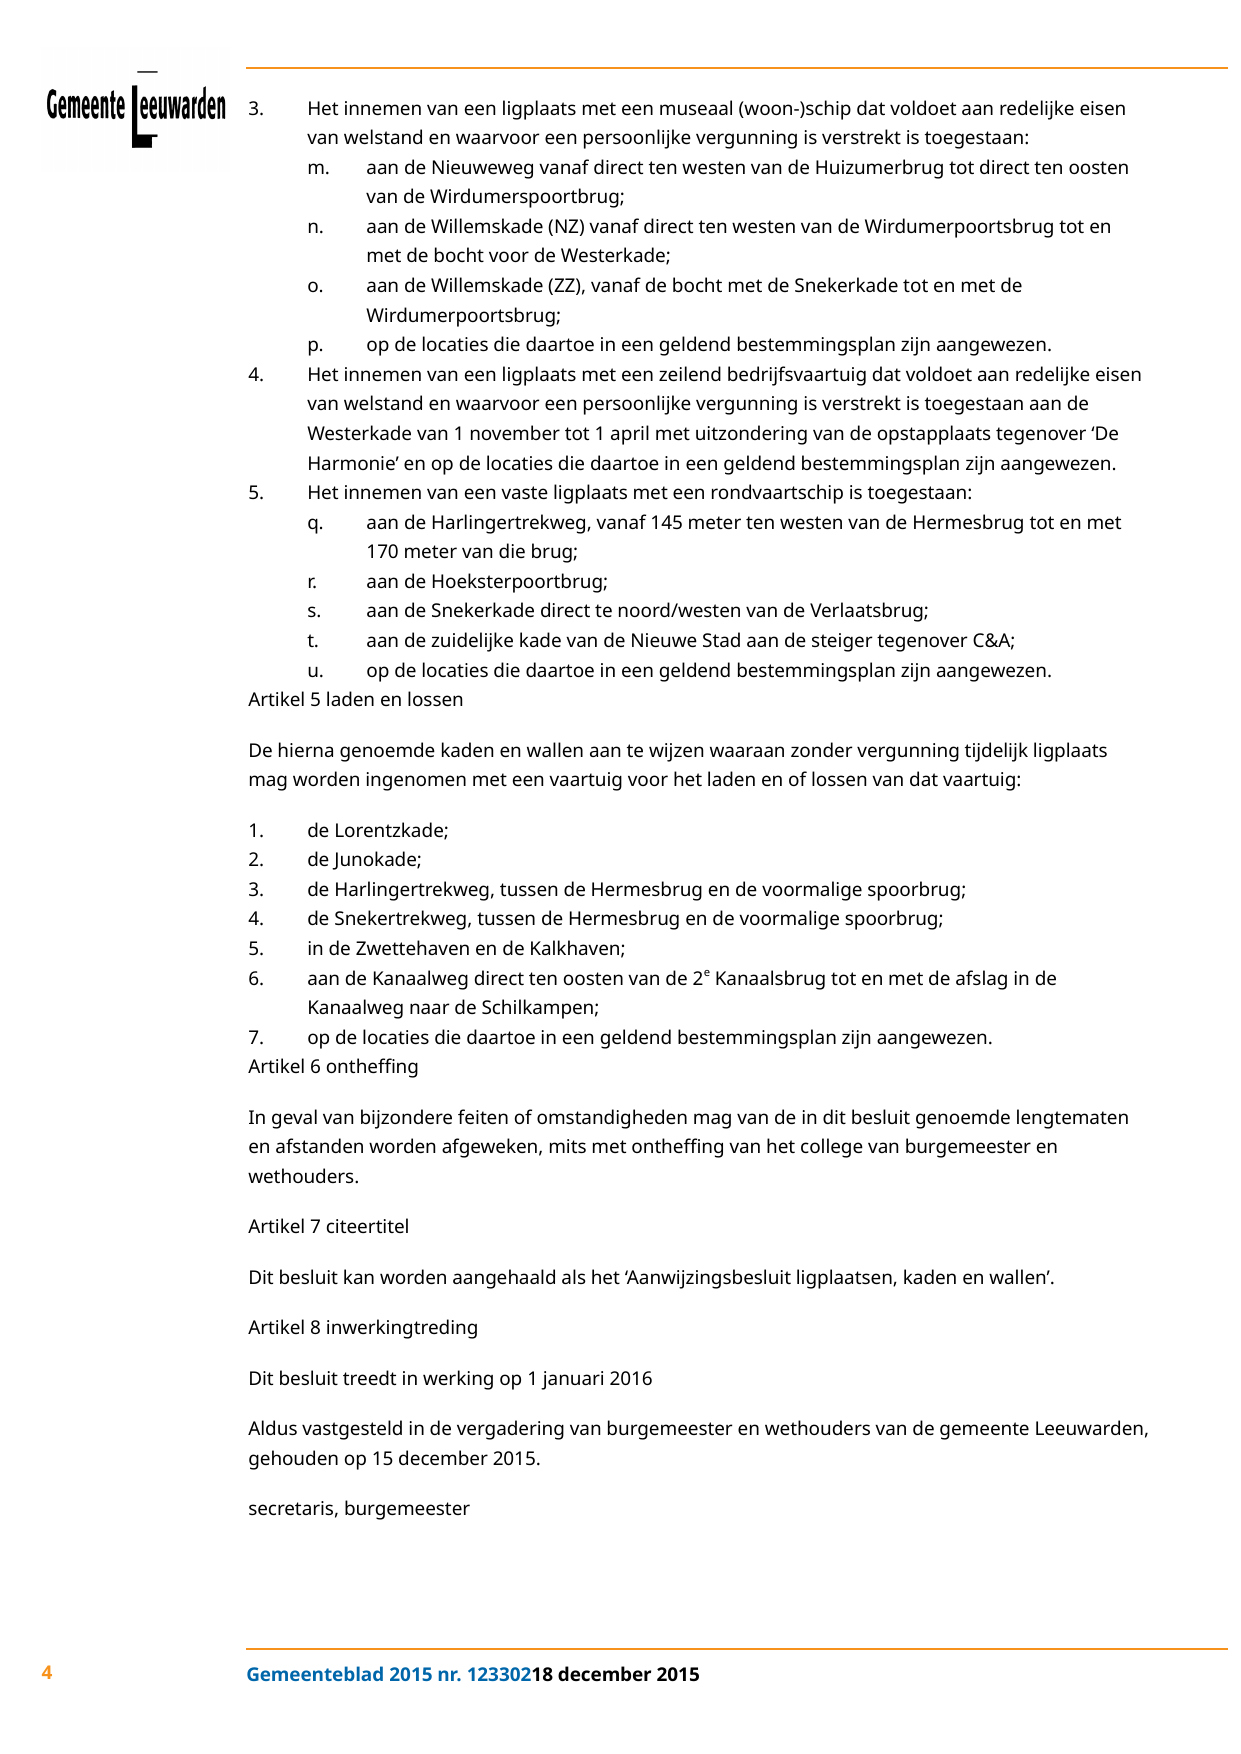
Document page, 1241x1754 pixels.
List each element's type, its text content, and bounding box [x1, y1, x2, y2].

text Artikel 6 ontheffing [248, 1053, 1152, 1079]
list aan de Harlingertrekweg, vanaf 145 meter ten westen van de Hermesbrug tot en met 170 meter van die brug; [307, 509, 1152, 564]
list op de locaties die daartoe in een geldend bestemmingsplan zijn aangewezen. [307, 657, 1152, 683]
text De hierna genoemde kaden en wallen aan te wijzen waaraan zonder vergunning tijdelijk ligplaats mag worden ingenomen met een vaartuig voor het laden en of lossen van dat vaartuig: [248, 737, 1152, 792]
text Aldus vastgesteld in de vergadering van burgemeester en wethouders van de gemeente Leeuwarden, gehouden op 15 december 2015. [248, 1415, 1152, 1471]
list Het innemen van een ligplaats met een museaal (woon-)schip dat voldoet aan redelijke eisen van welstand en waarvoor een persoonlijke vergunning is verstrekt is toegestaan: [248, 95, 1152, 150]
text Artikel 8 inwerkingtreding [248, 1314, 1152, 1340]
list Het innemen van een ligplaats met een zeilend bedrijfsvaartuig dat voldoet aan redelijke eisen van welstand en waarvoor een persoonlijke vergunning is verstrekt is toegestaan aan de Westerkade van 1 november tot 1 april met uitzondering van de opstapplaats tegenover ‘De Harmonie’ en op de locaties die daartoe in een geldend bestemmingsplan zijn aangewezen. [248, 361, 1152, 476]
text Dit besluit kan worden aangehaald als het ‘Aanwijzingsbesluit ligplaatsen, kaden en wallen’. [248, 1264, 1152, 1290]
text secretaris, burgemeester [248, 1495, 1152, 1521]
list op de locaties die daartoe in een geldend bestemmingsplan zijn aangewezen. [248, 1024, 1152, 1050]
list aan de Willemskade (NZ) vanaf direct ten westen van de Wirdumerpoortsbrug tot en met de bocht voor de Westerkade; [307, 213, 1152, 268]
text Artikel 7 citeertitel [248, 1213, 1152, 1239]
text Artikel 5 laden en lossen [248, 686, 1152, 712]
text Dit besluit treedt in werking op 1 januari 2016 [248, 1365, 1152, 1391]
list in de Zwettehaven en de Kalkhaven; [248, 935, 1152, 961]
list de Snekertrekweg, tussen de Hermesbrug en de voormalige spoorbrug; [248, 906, 1152, 931]
list de Harlingertrekweg, tussen de Hermesbrug en de voormalige spoorbrug; [248, 876, 1152, 902]
list Het innemen van een vaste ligplaats met een rondvaartschip is toegestaan: [248, 479, 1152, 505]
list aan de Kanaalweg direct ten oosten van de 2e Kanaalsbrug tot en met de afslag in de Kanaalweg naar de Schilkampen; [248, 965, 1152, 1020]
list de Lorentzkade; [248, 817, 1152, 843]
list aan de Hoeksterpoortbrug; [307, 568, 1152, 594]
list aan de Snekerkade direct te noord/westen van de Verlaatsbrug; [307, 598, 1152, 623]
list aan de Nieuweweg vanaf direct ten westen van de Huizumerbrug tot direct ten oosten van de Wirdumerspoortbrug; [307, 154, 1152, 209]
picture [41, 47, 231, 172]
list aan de Willemskade (ZZ), vanaf de bocht met de Snekerkade tot en met de Wirdumerpoortsbrug; [307, 272, 1152, 328]
text In geval van bijzondere feiten of omstandigheden mag van de in dit besluit genoemde lengtematen en afstanden worden afgeweken, mits met ontheffing van het college van burgemeester en wethouders. [248, 1104, 1152, 1189]
list de Junokade; [248, 846, 1152, 872]
list op de locaties die daartoe in een geldend bestemmingsplan zijn aangewezen. [307, 331, 1152, 357]
list aan de zuidelijke kade van de Nieuwe Stad aan de steiger tegenover C&A; [307, 627, 1152, 653]
